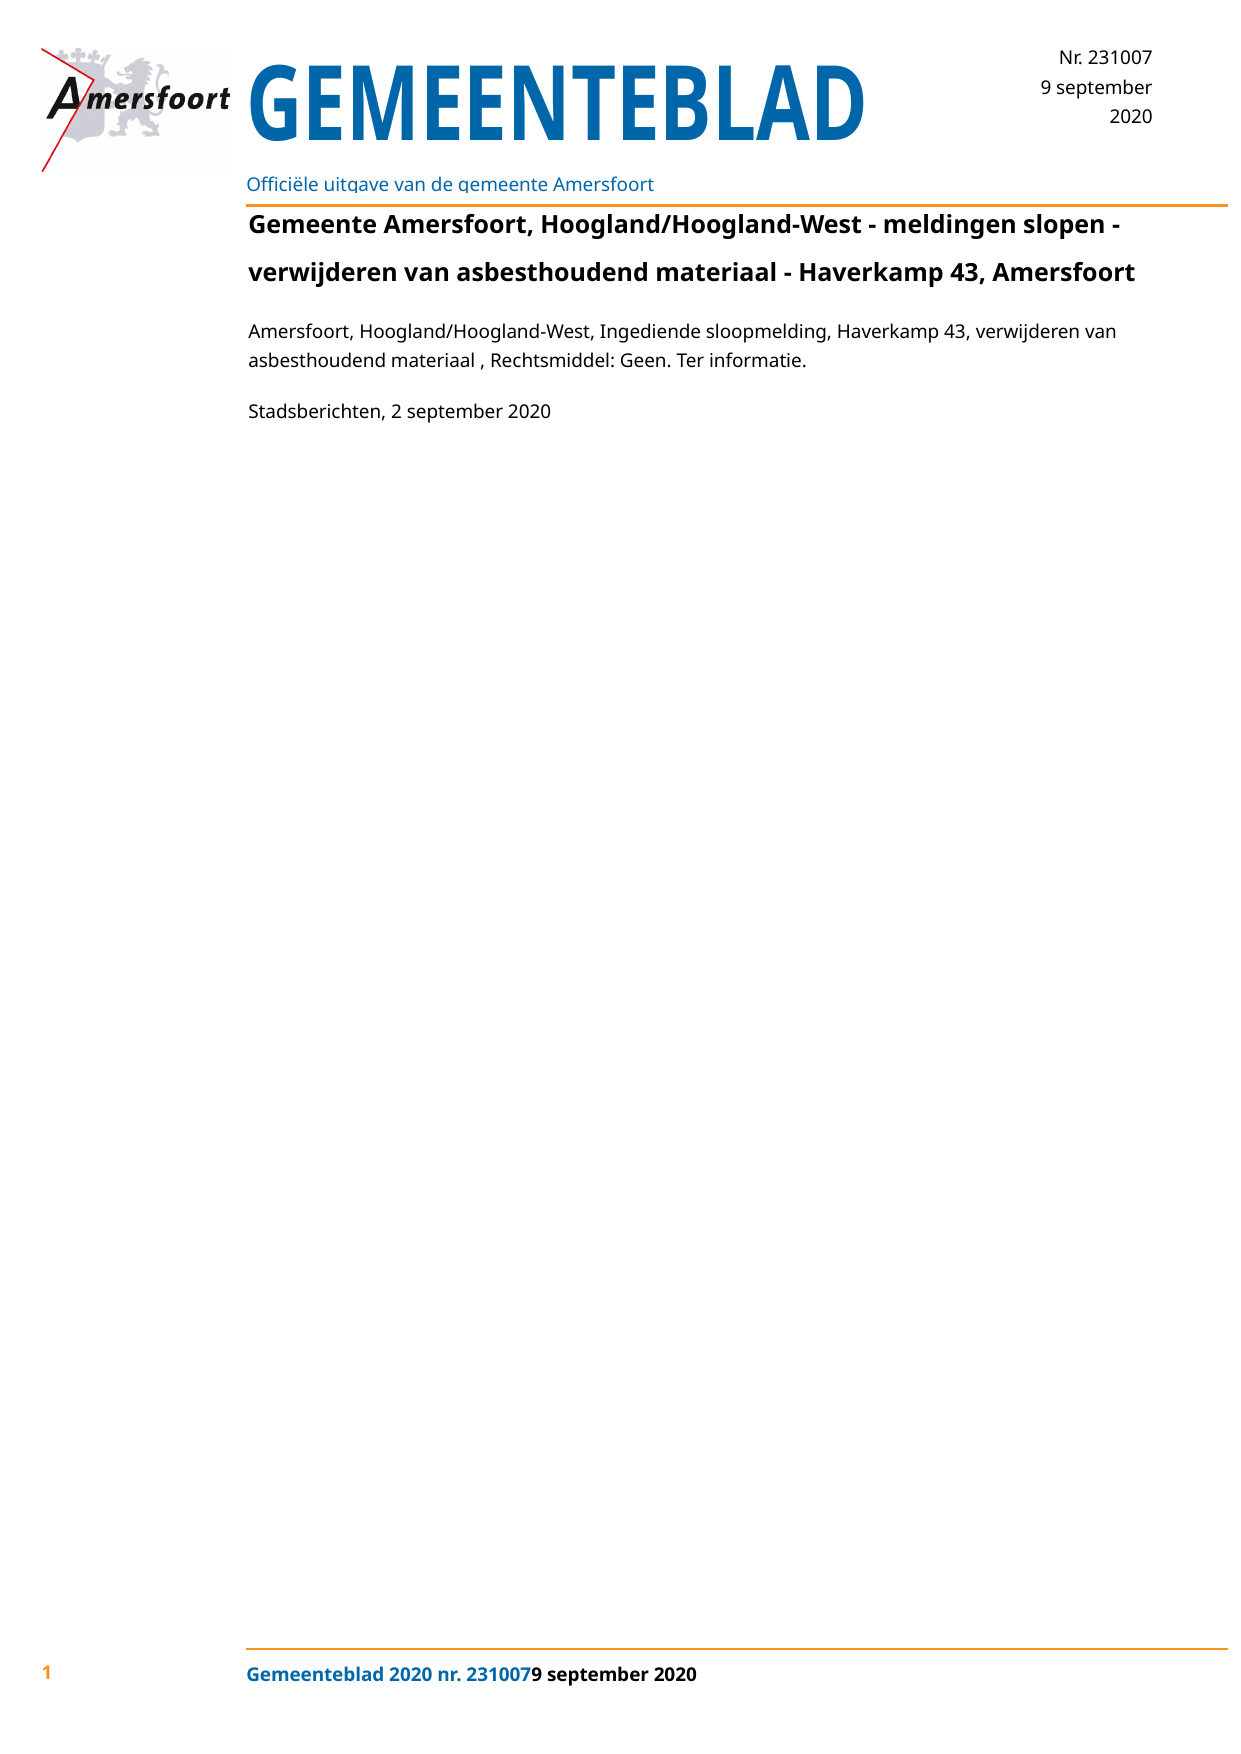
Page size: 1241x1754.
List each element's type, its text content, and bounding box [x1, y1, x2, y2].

text Stadsberichten, 2 september 2020 [248, 398, 1152, 424]
text Amersfoort, Hoogland/Hoogland-West, Ingediende sloopmelding, Haverkamp 43, verwijderen van asbesthoudend materiaal , Rechtsmiddel: Geen. Ter informatie. [248, 318, 1152, 373]
picture [41, 47, 231, 172]
text Gemeente Amersfoort, Hoogland/Hoogland-West - meldingen slopen - verwijderen van asbesthoudend materiaal - Haverkamp 43, Amersfoort [248, 207, 1152, 288]
